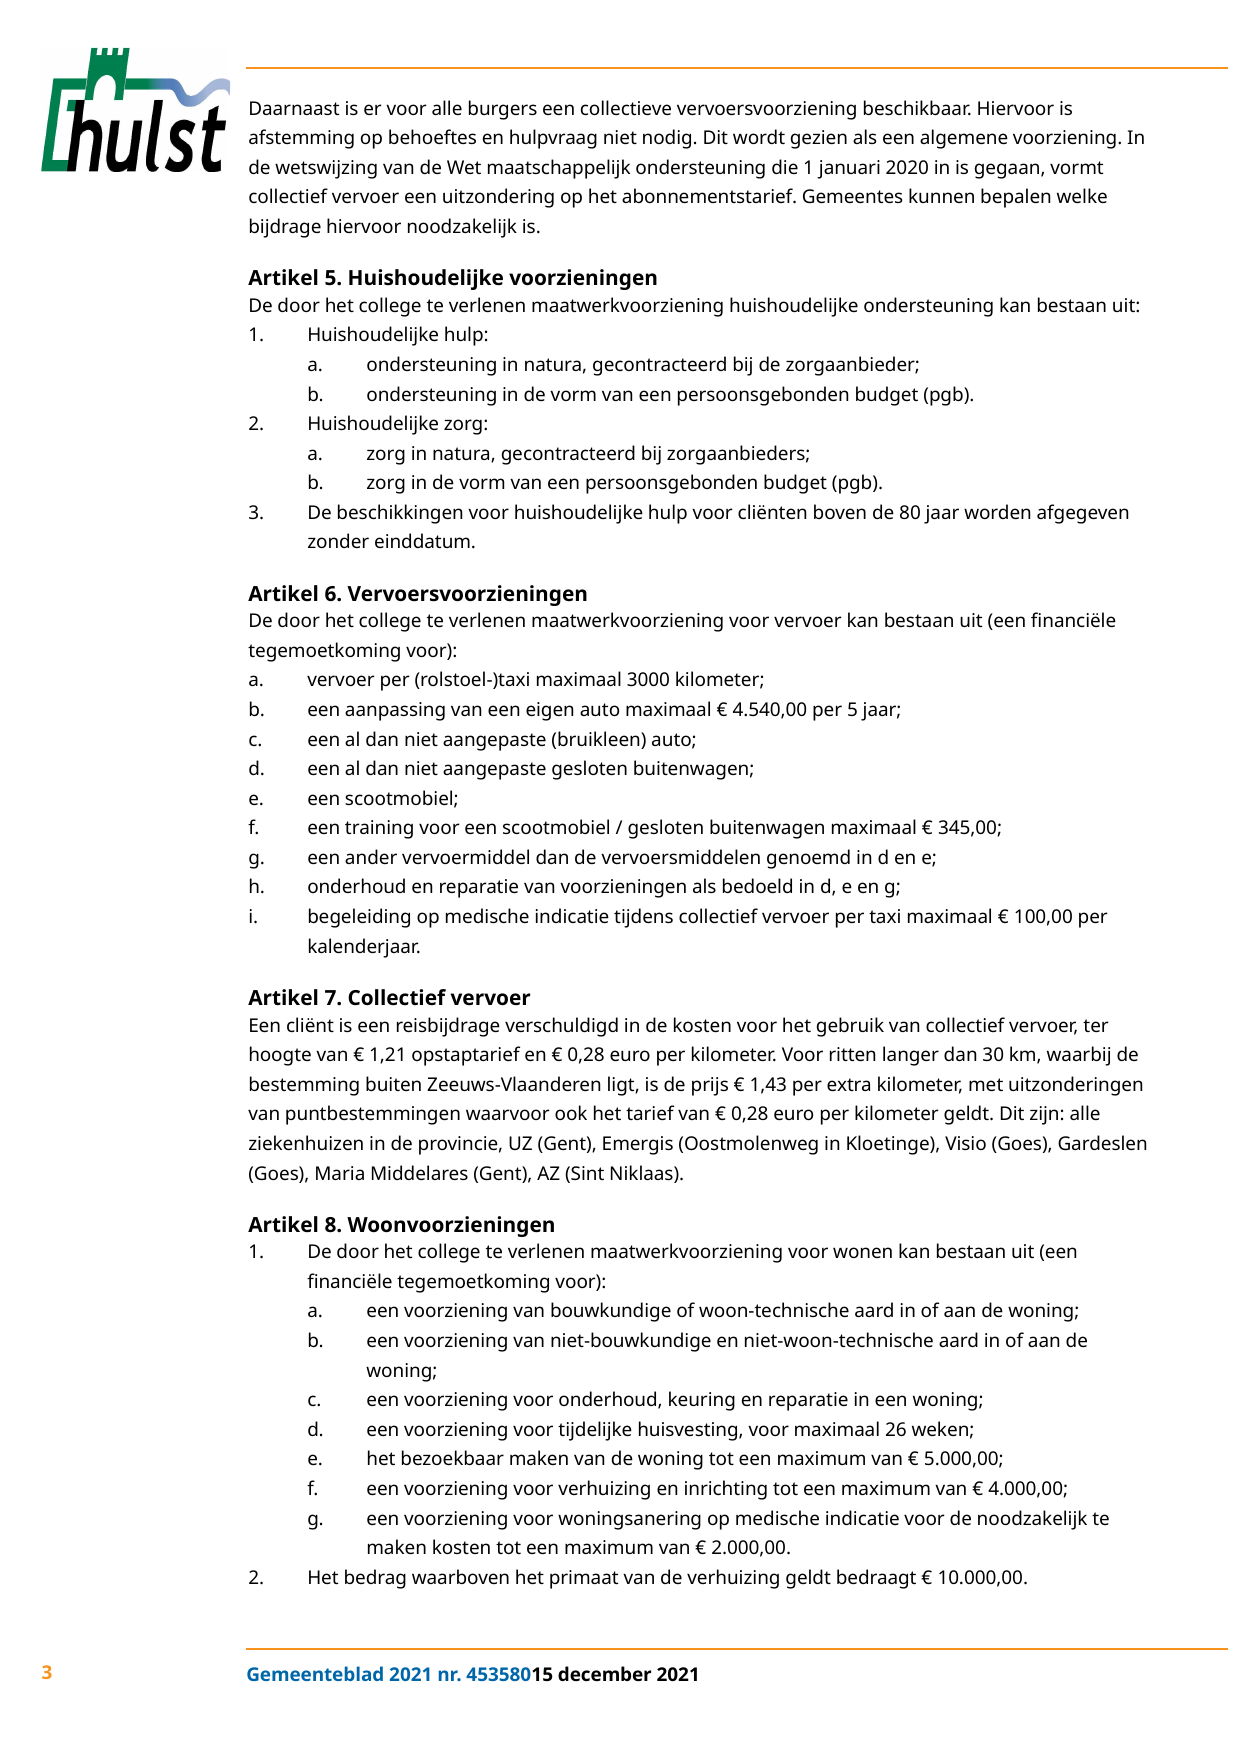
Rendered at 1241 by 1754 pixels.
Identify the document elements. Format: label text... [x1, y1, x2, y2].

list een voorziening voor onderhoud, keuring en reparatie in een woning; [307, 1386, 1152, 1412]
list ondersteuning in de vorm van een persoonsgebonden budget (pgb). [307, 381, 1152, 406]
list Huishoudelijke zorg: [248, 410, 1152, 436]
list een voorziening voor tijdelijke huisvesting, voor maximaal 26 weken; [307, 1416, 1152, 1442]
list De door het college te verlenen maatwerkvoorziening voor wonen kan bestaan uit (een financiële tegemoetkoming voor): [248, 1238, 1152, 1294]
list een voorziening van niet-bouwkundige en niet-woon-technische aard in of aan de woning; [307, 1327, 1152, 1383]
list een voorziening voor verhuizing en inrichting tot een maximum van € 4.000,00; [307, 1475, 1152, 1501]
list vervoer per (rolstoel-)taxi maximaal 3000 kilometer; [248, 667, 1152, 692]
text Een cliënt is een reisbijdrage verschuldigd in de kosten voor het gebruik van collectief vervoer, ter hoogte van € 1,21 opstaptarief en € 0,28 euro per kilometer. Voor ritten langer dan 30 km, waarbij de bestemming buiten Zeeuws-Vlaanderen ligt, is de prijs € 1,43 per extra kilometer, met uitzonderingen van puntbestemmingen waarvoor ook het tarief van € 0,28 euro per kilometer geldt. Dit zijn: alle ziekenhuizen in de provincie, UZ (Gent), Emergis (Oostmolenweg in Kloetinge), Visio (Goes), Gardeslen (Goes), Maria Middelares (Gent), AZ (Sint Niklaas). [248, 1012, 1152, 1185]
list een al dan niet aangepaste gesloten buitenwagen; [248, 755, 1152, 781]
list begeleiding op medische indicatie tijdens collectief vervoer per taxi maximaal € 100,00 per kalenderjaar. [248, 903, 1152, 959]
text Artikel 5. Huishoudelijke voorzieningen [248, 263, 1152, 292]
list een training voor een scootmobiel / gesloten buitenwagen maximaal € 345,00; [248, 814, 1152, 840]
list een aanpassing van een eigen auto maximaal € 4.540,00 per 5 jaar; [248, 696, 1152, 722]
text De door het college te verlenen maatwerkvoorziening voor vervoer kan bestaan uit (een financiële tegemoetkoming voor): [248, 607, 1152, 663]
list ondersteuning in natura, gecontracteerd bij de zorgaanbieder; [307, 351, 1152, 377]
list onderhoud en reparatie van voorzieningen als bedoeld in d, e en g; [248, 874, 1152, 899]
list het bezoekbaar maken van de woning tot een maximum van € 5.000,00; [307, 1446, 1152, 1471]
list Het bedrag waarboven het primaat van de verhuizing geldt bedraagt € 10.000,00. [248, 1564, 1152, 1590]
text De door het college te verlenen maatwerkvoorziening huishoudelijke ondersteuning kan bestaan uit: [248, 292, 1152, 318]
list een al dan niet aangepaste (bruikleen) auto; [248, 726, 1152, 752]
text Artikel 8. Woonvoorzieningen [248, 1210, 1152, 1238]
list De beschikkingen voor huishoudelijke hulp voor cliënten boven de 80 jaar worden afgegeven zonder einddatum. [248, 499, 1152, 554]
text Artikel 6. Vervoersvoorzieningen [248, 579, 1152, 607]
list zorg in natura, gecontracteerd bij zorgaanbieders; [307, 440, 1152, 466]
picture [41, 47, 231, 172]
text Daarnaast is er voor alle burgers een collectieve vervoersvoorziening beschikbaar. Hiervoor is afstemming op behoeftes en hulpvraag niet nodig. Dit wordt gezien als een algemene voorziening. In de wetswijzing van de Wet maatschappelijk ondersteuning die 1 januari 2020 in is gegaan, vormt collectief vervoer een uitzondering op het abonnementstarief. Gemeentes kunnen bepalen welke bijdrage hiervoor noodzakelijk is. [248, 95, 1152, 239]
list Huishoudelijke hulp: [248, 322, 1152, 347]
list zorg in de vorm van een persoonsgebonden budget (pgb). [307, 469, 1152, 495]
list een voorziening van bouwkundige of woon-technische aard in of aan de woning; [307, 1298, 1152, 1323]
list een scootmobiel; [248, 785, 1152, 811]
list een ander vervoermiddel dan de vervoersmiddelen genoemd in d en e; [248, 844, 1152, 870]
list een voorziening voor woningsanering op medische indicatie voor de noodzakelijk te maken kosten tot een maximum van € 2.000,00. [307, 1505, 1152, 1560]
text Artikel 7. Collectief vervoer [248, 983, 1152, 1012]
